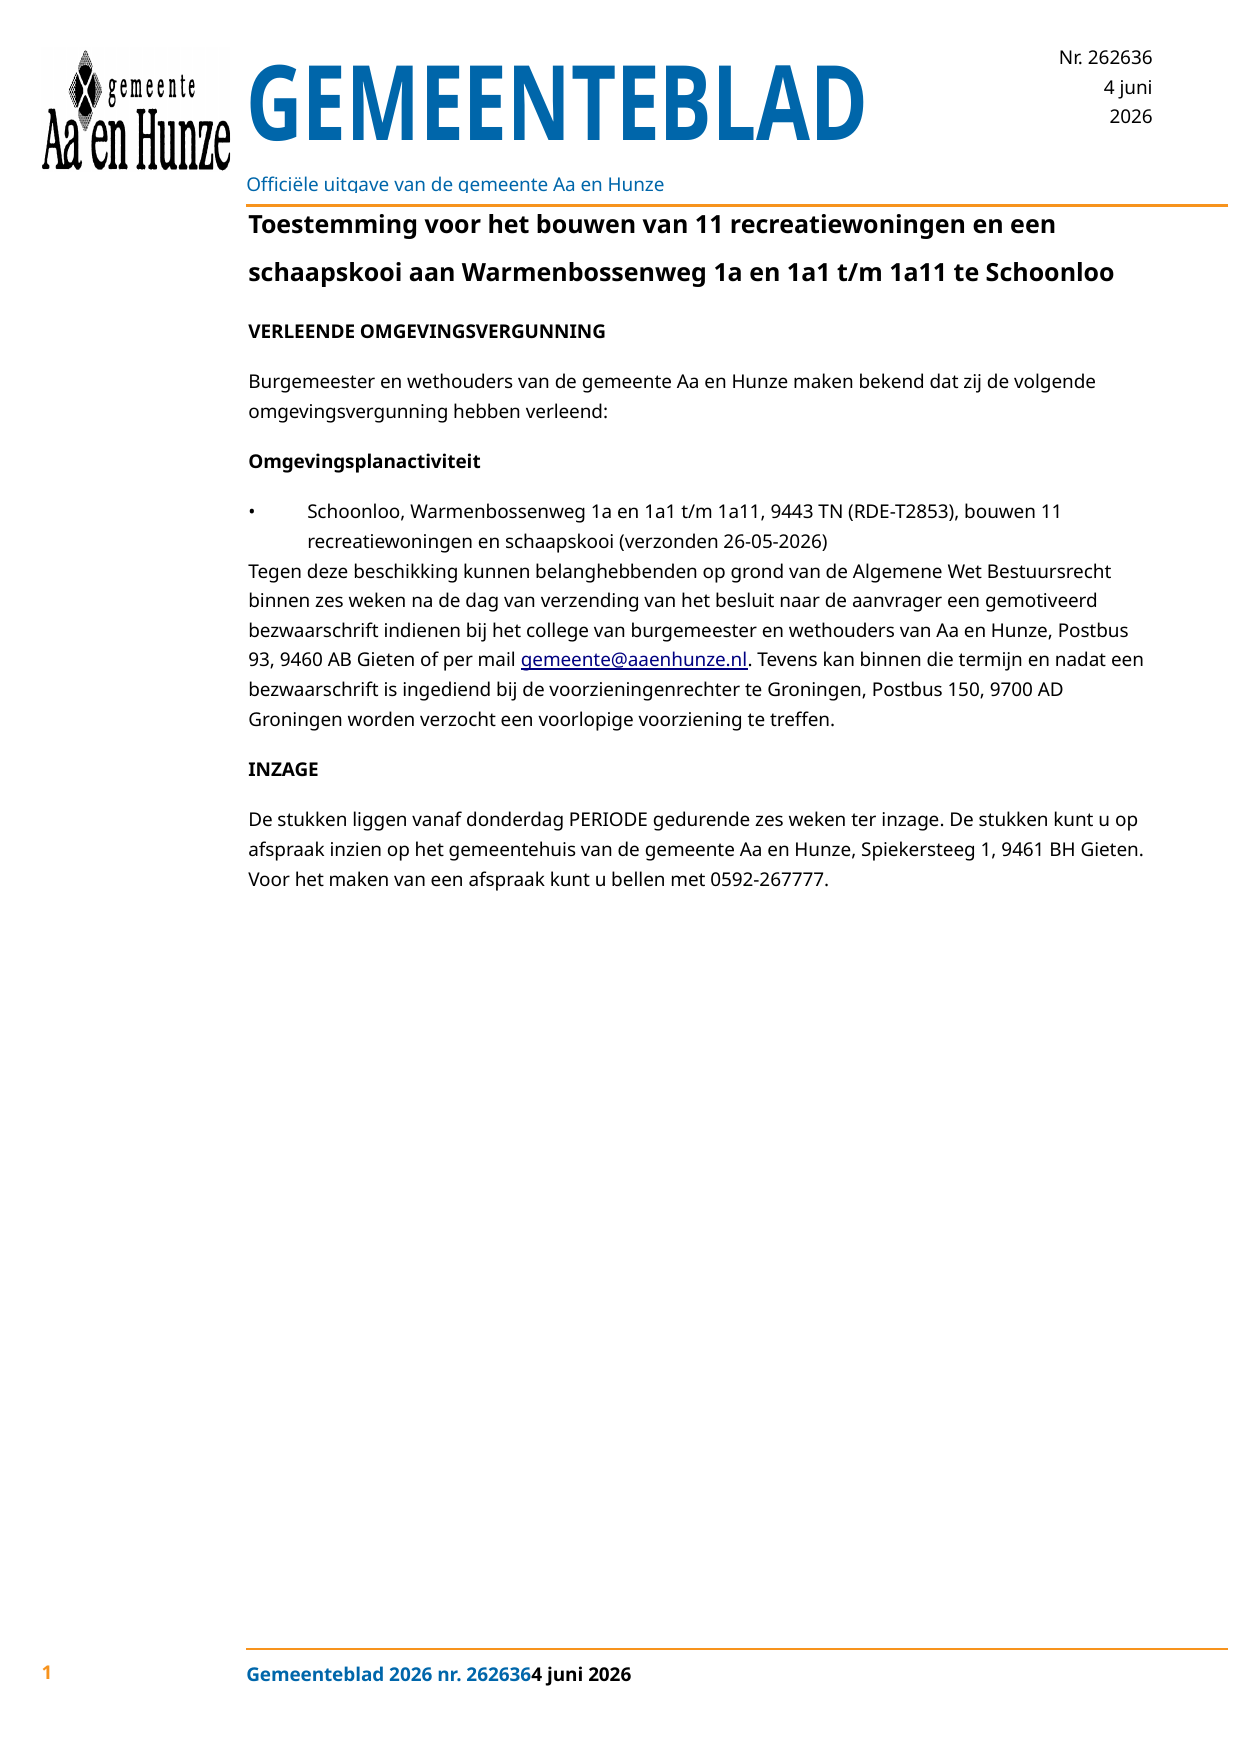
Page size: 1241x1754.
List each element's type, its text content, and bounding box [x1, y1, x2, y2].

text VERLEENDE OMGEVINGSVERGUNNING [248, 318, 1152, 344]
text INZAGE [248, 756, 1152, 782]
text Omgevingsplanactiviteit [248, 448, 1152, 474]
text Burgemeester en wethouders van de gemeente Aa en Hunze maken bekend dat zij de volgende omgevingsvergunning hebben verleend: [248, 368, 1152, 424]
list Schoonloo, Warmenbossenweg 1a en 1a1 t/m 1a11, 9443 TN (RDE-T2853), bouwen 11 recreatiewoningen en schaapskooi (verzonden 26-05-2026) [248, 499, 1152, 554]
text Tegen deze beschikking kunnen belanghebbenden op grond van de Algemene Wet Bestuursrecht binnen zes weken na de dag van verzending van het besluit naar de aanvrager een gemotiveerd bezwaarschrift indienen bij het college van burgemeester en wethouders van Aa en Hunze, Postbus 93, 9460 AB Gieten of per mail gemeente@aaenhunze.nl. Tevens kan binnen die termijn en nadat een bezwaarschrift is ingediend bij de voorzieningenrechter te Groningen, Postbus 150, 9700 AD Groningen worden verzocht een voorlopige voorziening te treffen. [248, 558, 1152, 732]
text De stukken liggen vanaf donderdag PERIODE gedurende zes weken ter inzage. De stukken kunt u op afspraak inzien op het gemeentehuis van de gemeente Aa en Hunze, Spiekersteeg 1, 9461 BH Gieten. Voor het maken van een afspraak kunt u bellen met 0592-267777. [248, 807, 1152, 892]
text Toestemming voor het bouwen van 11 recreatiewoningen en een schaapskooi aan Warmenbossenweg 1a en 1a1 t/m 1a11 te Schoonloo [248, 207, 1152, 288]
picture [41, 47, 231, 172]
